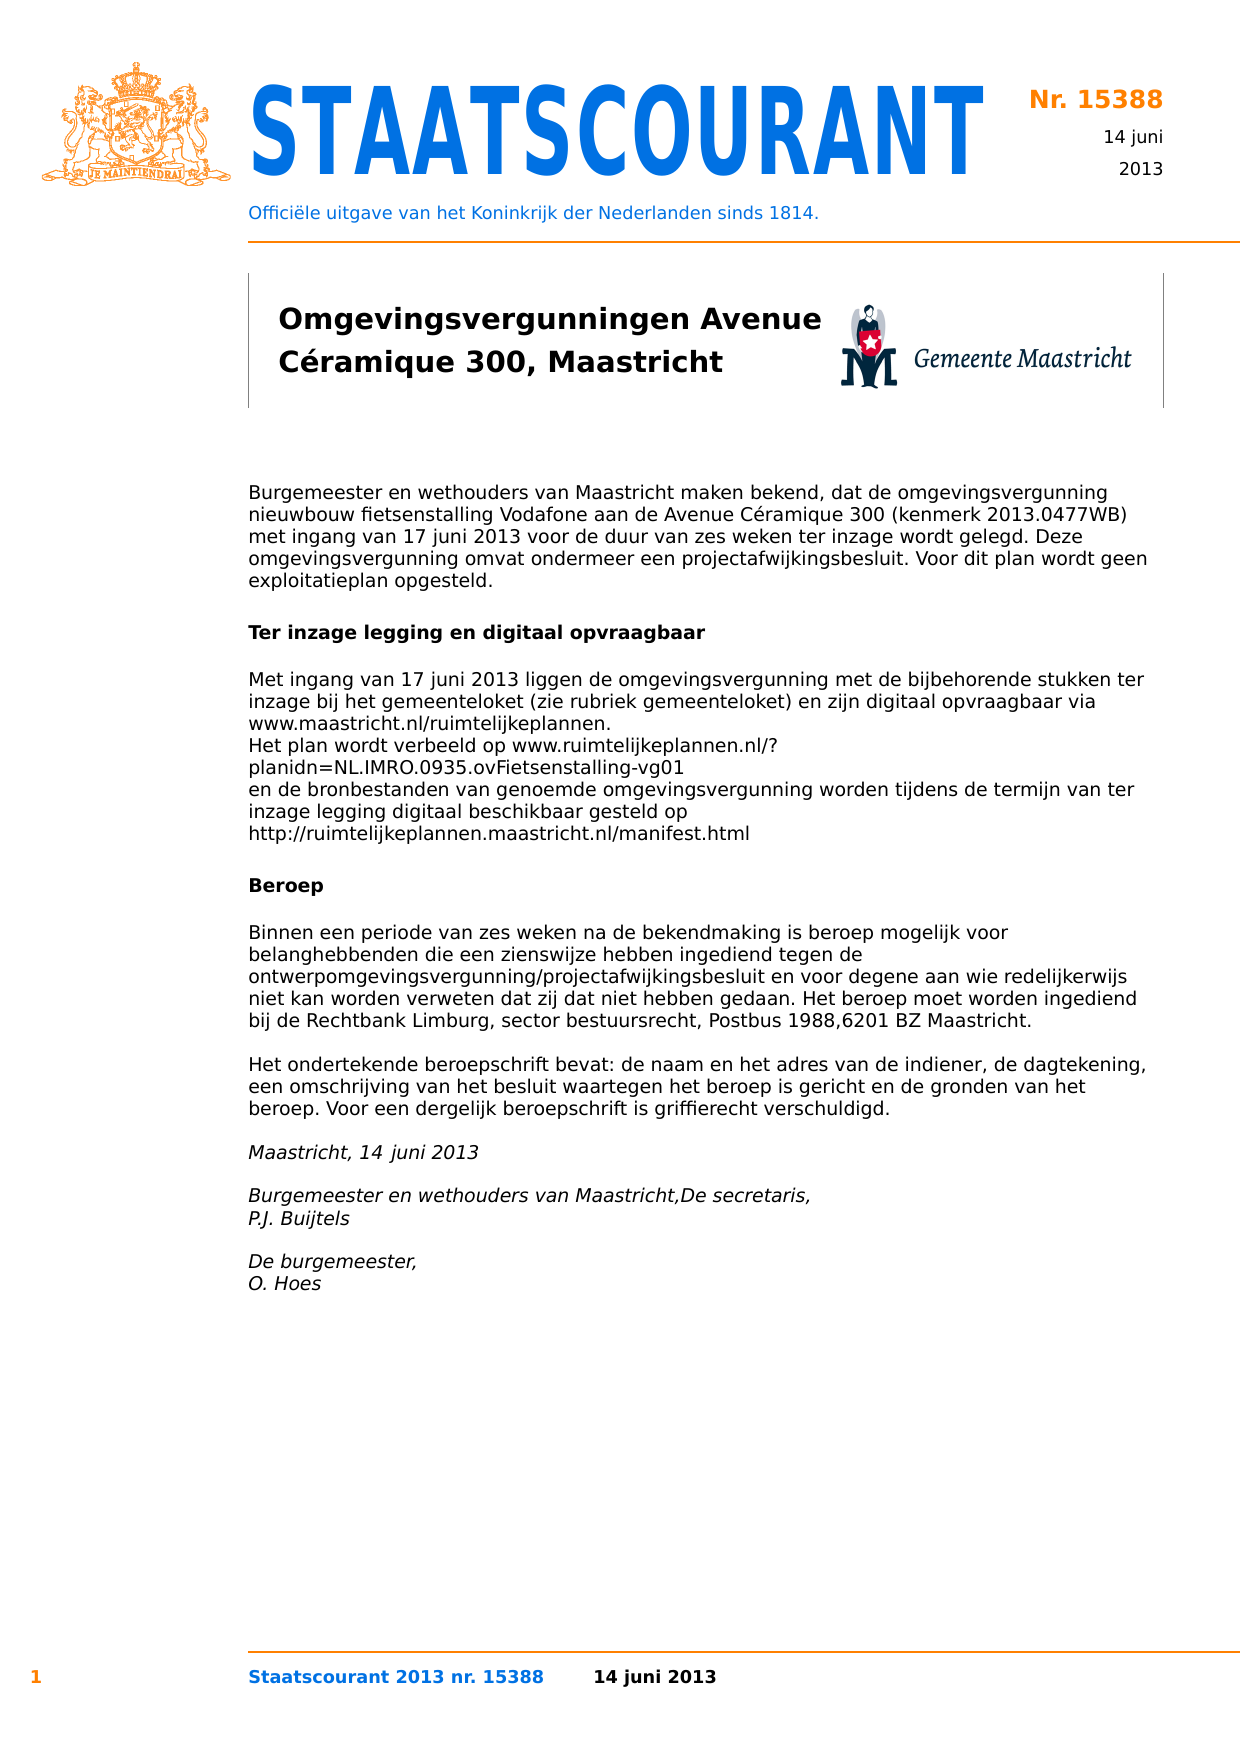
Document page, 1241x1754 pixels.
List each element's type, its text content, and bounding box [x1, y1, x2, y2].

table_cell Officiële uitgave van het Koninkrijk der Nederlanden sinds 1814. [248, 203, 1240, 241]
subtitle Omgevingsvergunningen Avenue Céramique 300, Maastricht [249, 273, 1163, 408]
subtitle Ter inzage legging en digitaal opvraagbaar [248, 622, 1163, 644]
text Burgemeester en wethouders van Maastricht,De secretaris, P.J. Buijtels [248, 1185, 1163, 1229]
table_header STAATSCOURANT [248, 62, 998, 203]
text en de bronbestanden van genoemde omgevingsvergunning worden tijdens de termijn van ter inzage legging digitaal beschikbaar gesteld op http://ruimtelijkeplannen.maastricht.nl/manifest.html [248, 779, 1163, 845]
text Met ingang van 17 juni 2013 liggen de omgevingsvergunning met de bijbehorende stukken ter inzage bij het gemeenteloket (zie rubriek gemeenteloket) en zijn digitaal opvraagbaar via www.maastricht.nl/ruimtelijkeplannen. [248, 669, 1163, 735]
text Maastricht, 14 juni 2013 [248, 1142, 1163, 1163]
table_cell 2013 [998, 153, 1240, 203]
text Het ondertekende beroepschrift bevat: de naam en het adres van de indiener, de dagtekening, een omschrijving van het besluit waartegen het beroep is gericht en de gronden van het beroep. Voor een dergelijk beroepschrift is griffierecht verschuldigd. [248, 1054, 1163, 1120]
text De burgemeester, O. Hoes [248, 1251, 1163, 1295]
table_header Nr. 15388 [998, 62, 1240, 121]
text Binnen een periode van zes weken na de bekendmaking is beroep mogelijk voor belanghebbenden die een zienswijze hebben ingediend tegen de ontwerpomgevingsvergunning/projectafwijkingsbesluit en voor degene aan wie redelijkerwijs niet kan worden verweten dat zij dat niet hebben gedaan. Het beroep moet worden ingediend bij de Rechtbank Limburg, sector bestuursrecht, Postbus 1988,6201 BZ Maastricht. [248, 922, 1163, 1032]
text Het plan wordt verbeeld op www.ruimtelijkeplannen.nl/?planidn=NL.IMRO.0935.ovFietsenstalling-vg01 [248, 735, 1163, 779]
table_header [25, 62, 248, 241]
text Burgemeester en wethouders van Maastricht maken bekend, dat de omgevingsvergunning nieuwbouw fietsenstalling Vodafone aan de Avenue Céramique 300 (kenmerk 2013.0477WB) met ingang van 17 juni 2013 voor de duur van zes weken ter inzage wordt gelegd. Deze omgevingsvergunning omvat ondermeer een projectafwijkingsbesluit. Voor dit plan wordt geen exploitatieplan opgesteld. [248, 482, 1163, 592]
subtitle Beroep [248, 875, 1163, 897]
picture [41, 62, 231, 186]
picture [838, 302, 1134, 391]
table_cell 14 juni [998, 121, 1240, 153]
